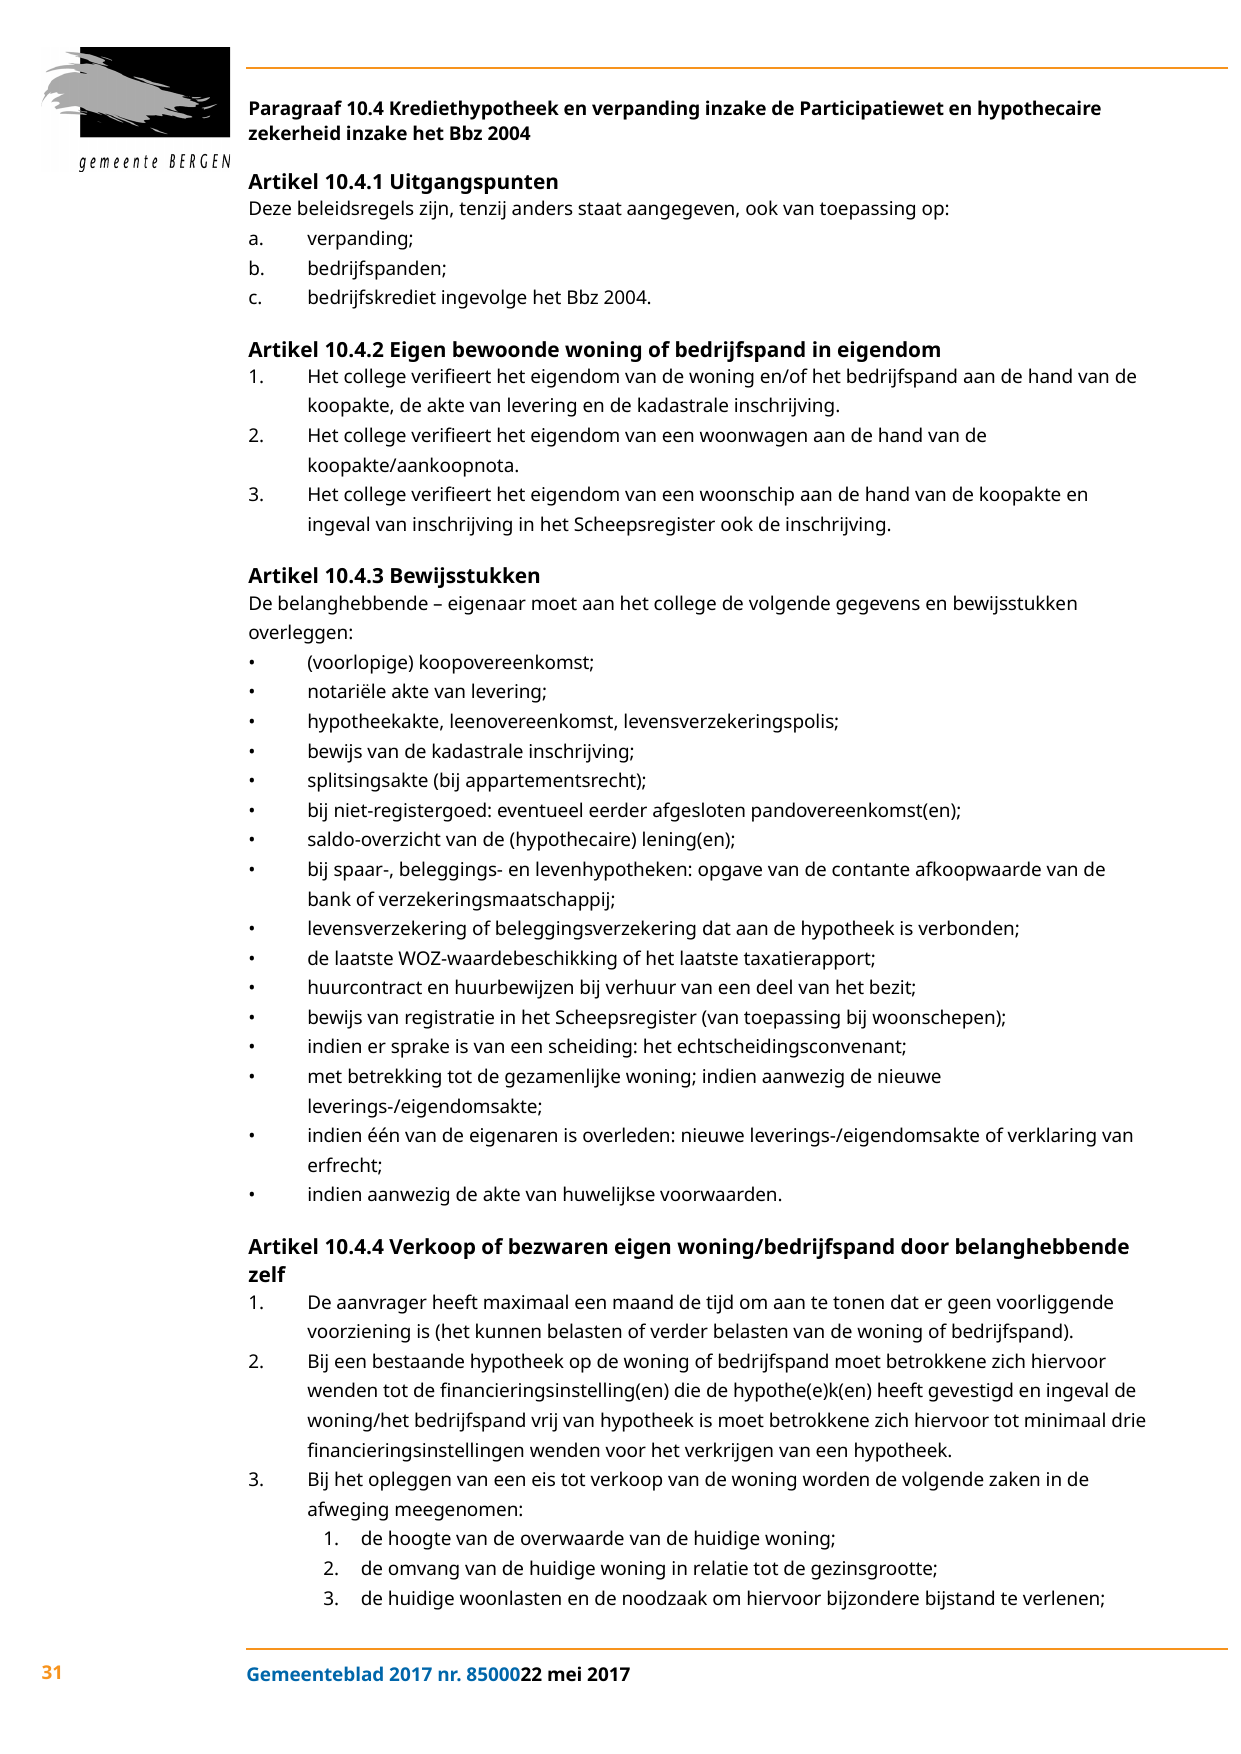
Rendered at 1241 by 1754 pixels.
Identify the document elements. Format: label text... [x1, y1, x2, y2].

text Deze beleidsregels zijn, tenzij anders staat aangegeven, ook van toepassing op: [248, 196, 1152, 221]
list de huidige woonlasten en de noodzaak om hiervoor bijzondere bijstand te verlenen; [323, 1585, 1152, 1610]
list met betrekking tot de gezamenlijke woning; indien aanwezig de nieuwe leverings-/eigendomsakte; [248, 1063, 1152, 1118]
list indien één van de eigenaren is overleden: nieuwe leverings-/eigendomsakte of verklaring van erfrecht; [248, 1122, 1152, 1178]
list bedrijfspanden; [248, 255, 1152, 280]
list bij spaar-, beleggings- en levenhypotheken: opgave van de contante afkoopwaarde van de bank of verzekeringsmaatschappij; [248, 856, 1152, 911]
list verpanding; [248, 225, 1152, 251]
text Artikel 10.4.2 Eigen bewoonde woning of bedrijfspand in eigendom [248, 335, 1152, 363]
list levensverzekering of beleggingsverzekering dat aan de hypotheek is verbonden; [248, 915, 1152, 941]
list huurcontract en huurbewijzen bij verhuur van een deel van het bezit; [248, 974, 1152, 1000]
list bij niet-registergoed: eventueel eerder afgesloten pandovereenkomst(en); [248, 797, 1152, 823]
list notariële akte van levering; [248, 679, 1152, 704]
list bedrijfskrediet ingevolge het Bbz 2004. [248, 284, 1152, 310]
list Het college verifieert het eigendom van een woonschip aan de hand van de koopakte en ingeval van inschrijving in het Scheepsregister ook de inschrijving. [248, 481, 1152, 537]
list Bij het opleggen van een eis tot verkoop van de woning worden de volgende zaken in de afweging meegenomen: [248, 1466, 1152, 1522]
text Artikel 10.4.3 Bewijsstukken [248, 561, 1152, 590]
list (voorlopige) koopovereenkomst; [248, 649, 1152, 675]
list bewijs van de kadastrale inschrijving; [248, 738, 1152, 763]
list Bij een bestaande hypotheek op de woning of bedrijfspand moet betrokkene zich hiervoor wenden tot de financieringsinstelling(en) die de hypothe(e)k(en) heeft gevestigd en ingeval de woning/het bedrijfspand vrij van hypotheek is moet betrokkene zich hiervoor tot minimaal drie financieringsinstellingen wenden voor het verkrijgen van een hypotheek. [248, 1348, 1152, 1462]
list hypotheekakte, leenovereenkomst, levensverzekeringspolis; [248, 708, 1152, 734]
list de laatste WOZ-waardebeschikking of het laatste taxatierapport; [248, 945, 1152, 971]
picture [41, 47, 231, 172]
list de omvang van de huidige woning in relatie tot de gezinsgrootte; [323, 1555, 1152, 1581]
text Artikel 10.4.4 Verkoop of bezwaren eigen woning/bedrijfspand door belanghebbende zelf [248, 1232, 1152, 1289]
list saldo-overzicht van de (hypothecaire) lening(en); [248, 827, 1152, 852]
text De belanghebbende – eigenaar moet aan het college de volgende gegevens en bewijsstukken overleggen: [248, 590, 1152, 645]
list indien aanwezig de akte van huwelijkse voorwaarden. [248, 1182, 1152, 1207]
text Artikel 10.4.1 Uitgangspunten [248, 167, 1152, 196]
list Het college verifieert het eigendom van een woonwagen aan de hand van de koopakte/aankoopnota. [248, 422, 1152, 478]
list splitsingsakte (bij appartementsrecht); [248, 767, 1152, 793]
list bewijs van registratie in het Scheepsregister (van toepassing bij woonschepen); [248, 1004, 1152, 1030]
list indien er sprake is van een scheiding: het echtscheidingsconvenant; [248, 1034, 1152, 1059]
text Paragraaf 10.4 Krediethypotheek en verpanding inzake de Participatiewet en hypothecaire zekerheid inzake het Bbz 2004 [248, 95, 1152, 146]
list Het college verifieert het eigendom van de woning en/of het bedrijfspand aan de hand van de koopakte, de akte van levering en de kadastrale inschrijving. [248, 363, 1152, 418]
list de hoogte van de overwaarde van de huidige woning; [323, 1526, 1152, 1551]
list De aanvrager heeft maximaal een maand de tijd om aan te tonen dat er geen voorliggende voorziening is (het kunnen belasten of verder belasten van de woning of bedrijfspand). [248, 1289, 1152, 1344]
